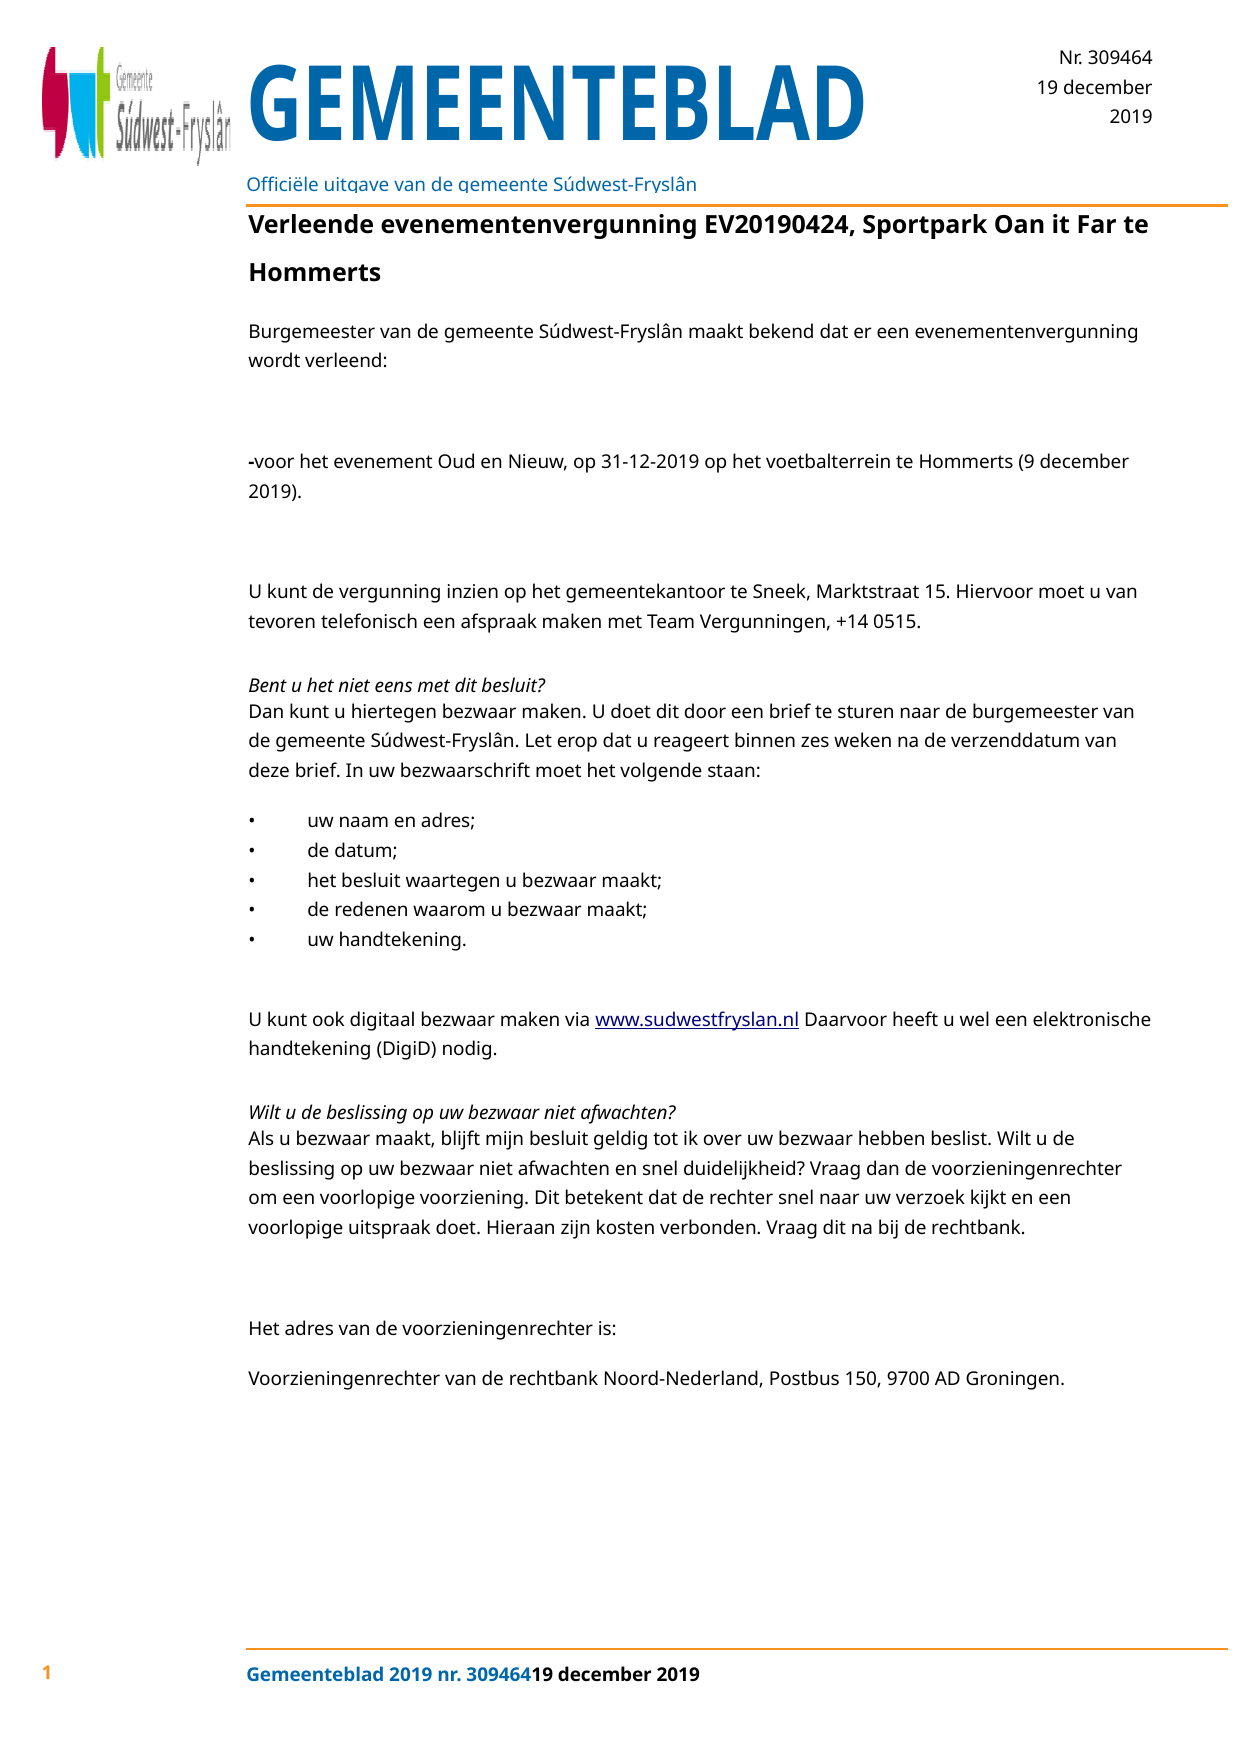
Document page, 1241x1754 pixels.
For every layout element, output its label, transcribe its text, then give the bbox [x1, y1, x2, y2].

text U kunt ook digitaal bezwaar maken via www.sudwestfryslan.nl Daarvoor heeft u wel een elektronische handtekening (DigiD) nodig. [248, 1006, 1152, 1061]
list het besluit waartegen u bezwaar maakt; [248, 867, 1152, 892]
list de datum; [248, 837, 1152, 863]
text Burgemeester van de gemeente Súdwest-Fryslân maakt bekend dat er een evenementenvergunning wordt verleend: [248, 318, 1152, 373]
text Dan kunt u hiertegen bezwaar maken. U doet dit door een brief te sturen naar de burgemeester van de gemeente Súdwest-Fryslân. Let erop dat u reageert binnen zes weken na de verzenddatum van deze brief. In uw bezwaarschrift moet het volgende staan: [248, 698, 1152, 783]
text Verleende evenementenvergunning EV20190424, Sportpark Oan it Far te Hommerts [248, 207, 1152, 288]
text U kunt de vergunning inzien op het gemeentekantoor te Sneek, Marktstraat 15. Hiervoor moet u van tevoren telefonisch een afspraak maken met Team Vergunningen, +14 0515. [248, 579, 1152, 634]
picture [41, 47, 231, 172]
text -voor het evenement Oud en Nieuw, op 31-12-2019 op het voetbalterrein te Hommerts (9 december 2019). [248, 448, 1152, 504]
text Wilt u de beslissing op uw bezwaar niet afwachten? [248, 1099, 1152, 1125]
list de redenen waarom u bezwaar maakt; [248, 896, 1152, 922]
text Voorzieningenrechter van de rechtbank Noord-Nederland, Postbus 150, 9700 AD Groningen. [248, 1365, 1152, 1391]
text Als u bezwaar maakt, blijft mijn besluit geldig tot ik over uw bezwaar hebben beslist. Wilt u de beslissing op uw bezwaar niet afwachten en snel duidelijkheid? Vraag dan de voorzieningenrechter om een voorlopige voorziening. Dit betekent dat de rechter snel naar uw verzoek kijkt en een voorlopige uitspraak doet. Hieraan zijn kosten verbonden. Vraag dit na bij de rechtbank. [248, 1125, 1152, 1240]
text Het adres van de voorzieningenrechter is: [248, 1315, 1152, 1341]
list uw naam en adres; [248, 808, 1152, 833]
list uw handtekening. [248, 926, 1152, 952]
text Bent u het niet eens met dit besluit? [248, 672, 1152, 698]
